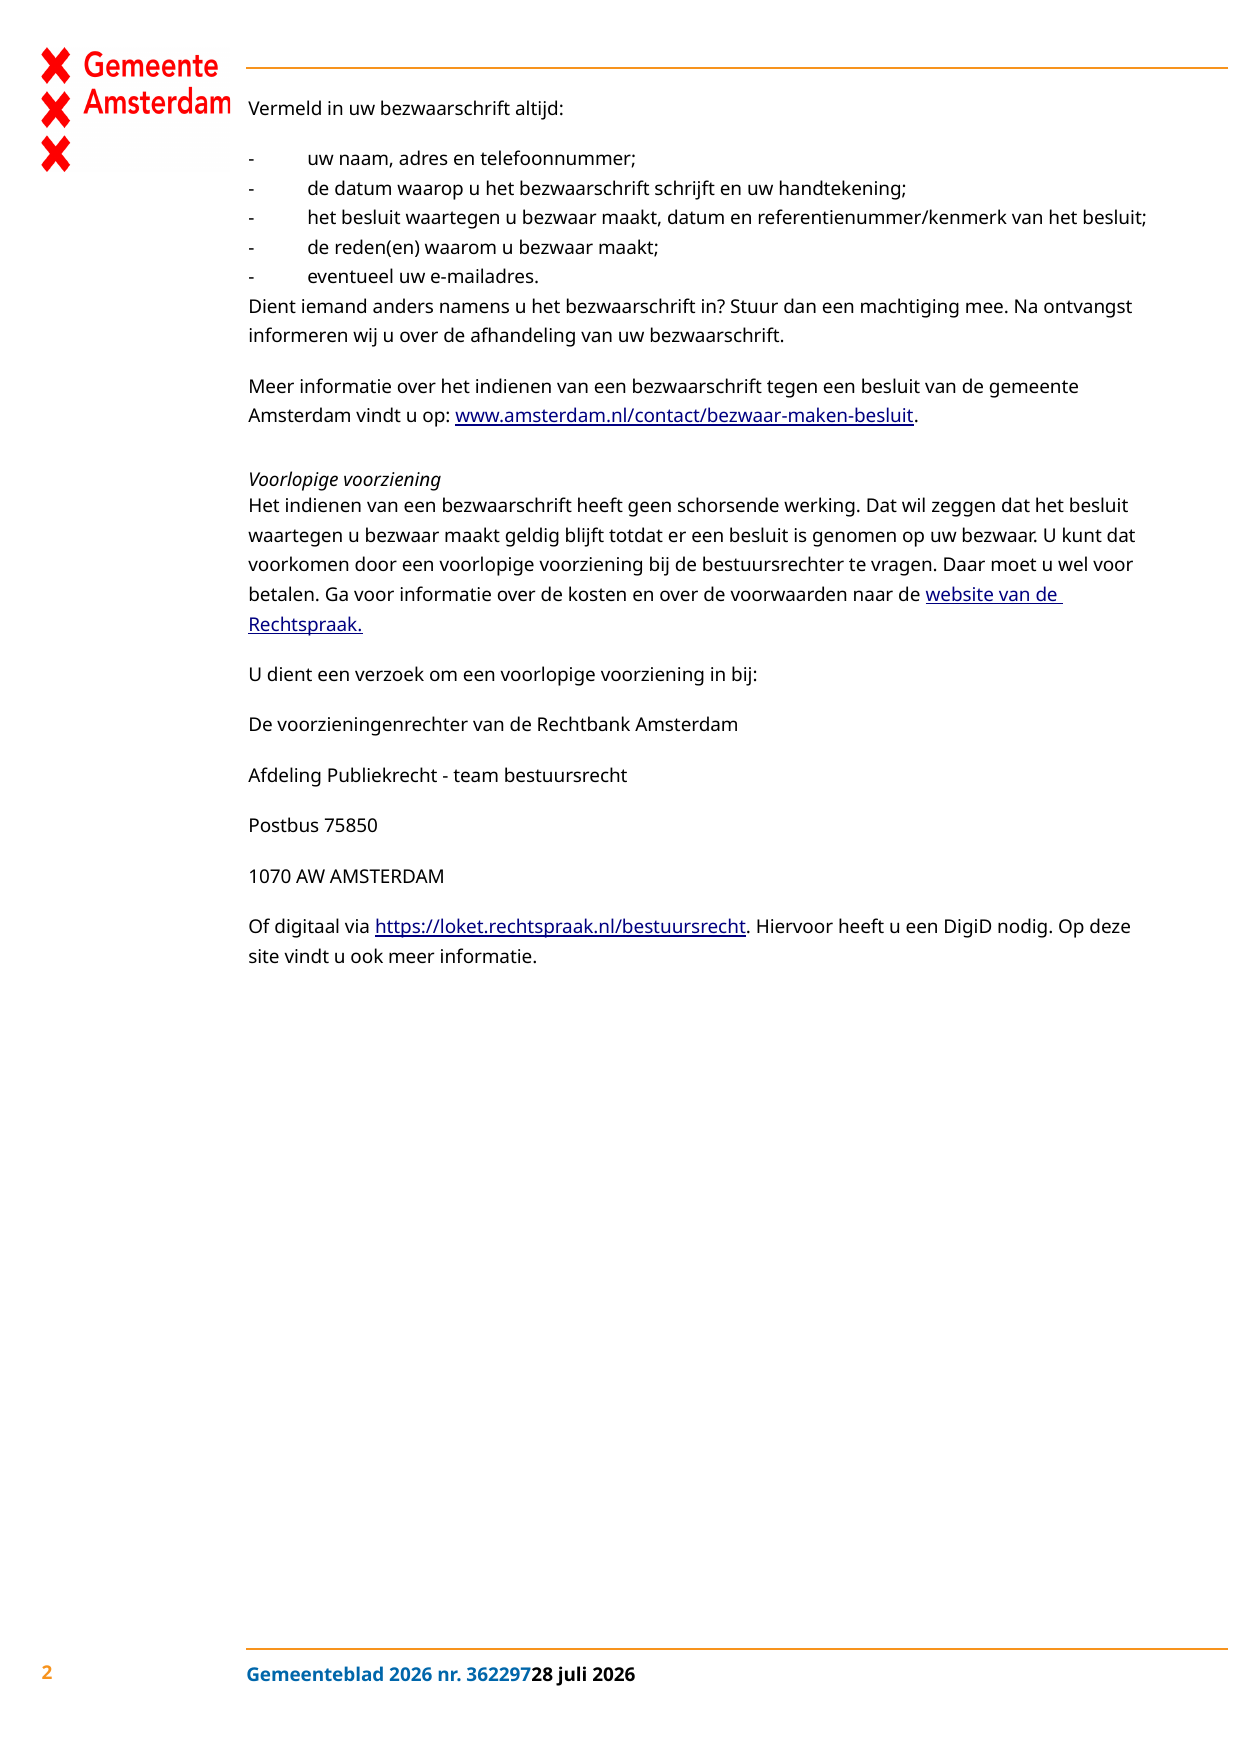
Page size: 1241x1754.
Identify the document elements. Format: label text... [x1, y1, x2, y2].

list de datum waarop u het bezwaarschrift schrijft en uw handtekening; [248, 175, 1152, 201]
text U dient een verzoek om een voorlopige voorziening in bij: [248, 661, 1152, 687]
list uw naam, adres en telefoonnummer; [248, 145, 1152, 171]
text Of digitaal via https://loket.rechtspraak.nl/bestuursrecht. Hiervoor heeft u een DigiD nodig. Op deze site vindt u ook meer informatie. [248, 913, 1152, 968]
text 1070 AW AMSTERDAM [248, 863, 1152, 888]
text Postbus 75850 [248, 812, 1152, 838]
list het besluit waartegen u bezwaar maakt, datum en referentienummer/kenmerk van het besluit; [248, 204, 1152, 230]
text Vermeld in uw bezwaarschrift altijd: [248, 95, 1152, 121]
picture [41, 47, 231, 172]
text Meer informatie over het indienen van een bezwaarschrift tegen een besluit van de gemeente Amsterdam vindt u op: www.amsterdam.nl/contact/bezwaar-maken-besluit. [248, 373, 1152, 428]
text Afdeling Publiekrecht - team bestuursrecht [248, 762, 1152, 788]
list eventueel uw e-mailadres. [248, 263, 1152, 289]
text Voorlopige voorziening [248, 467, 1152, 492]
text De voorzieningenrechter van de Rechtbank Amsterdam [248, 712, 1152, 737]
list de reden(en) waarom u bezwaar maakt; [248, 234, 1152, 260]
text Het indienen van een bezwaarschrift heeft geen schorsende werking. Dat wil zeggen dat het besluit waartegen u bezwaar maakt geldig blijft totdat er een besluit is genomen op uw bezwaar. U kunt dat voorkomen door een voorlopige voorziening bij de bestuursrechter te vragen. Daar moet u wel voor betalen. Ga voor informatie over de kosten en over de voorwaarden naar de website van de Rechtspraak. [248, 492, 1152, 636]
text Dient iemand anders namens u het bezwaarschrift in? Stuur dan een machtiging mee. Na ontvangst informeren wij u over de afhandeling van uw bezwaarschrift. [248, 293, 1152, 348]
